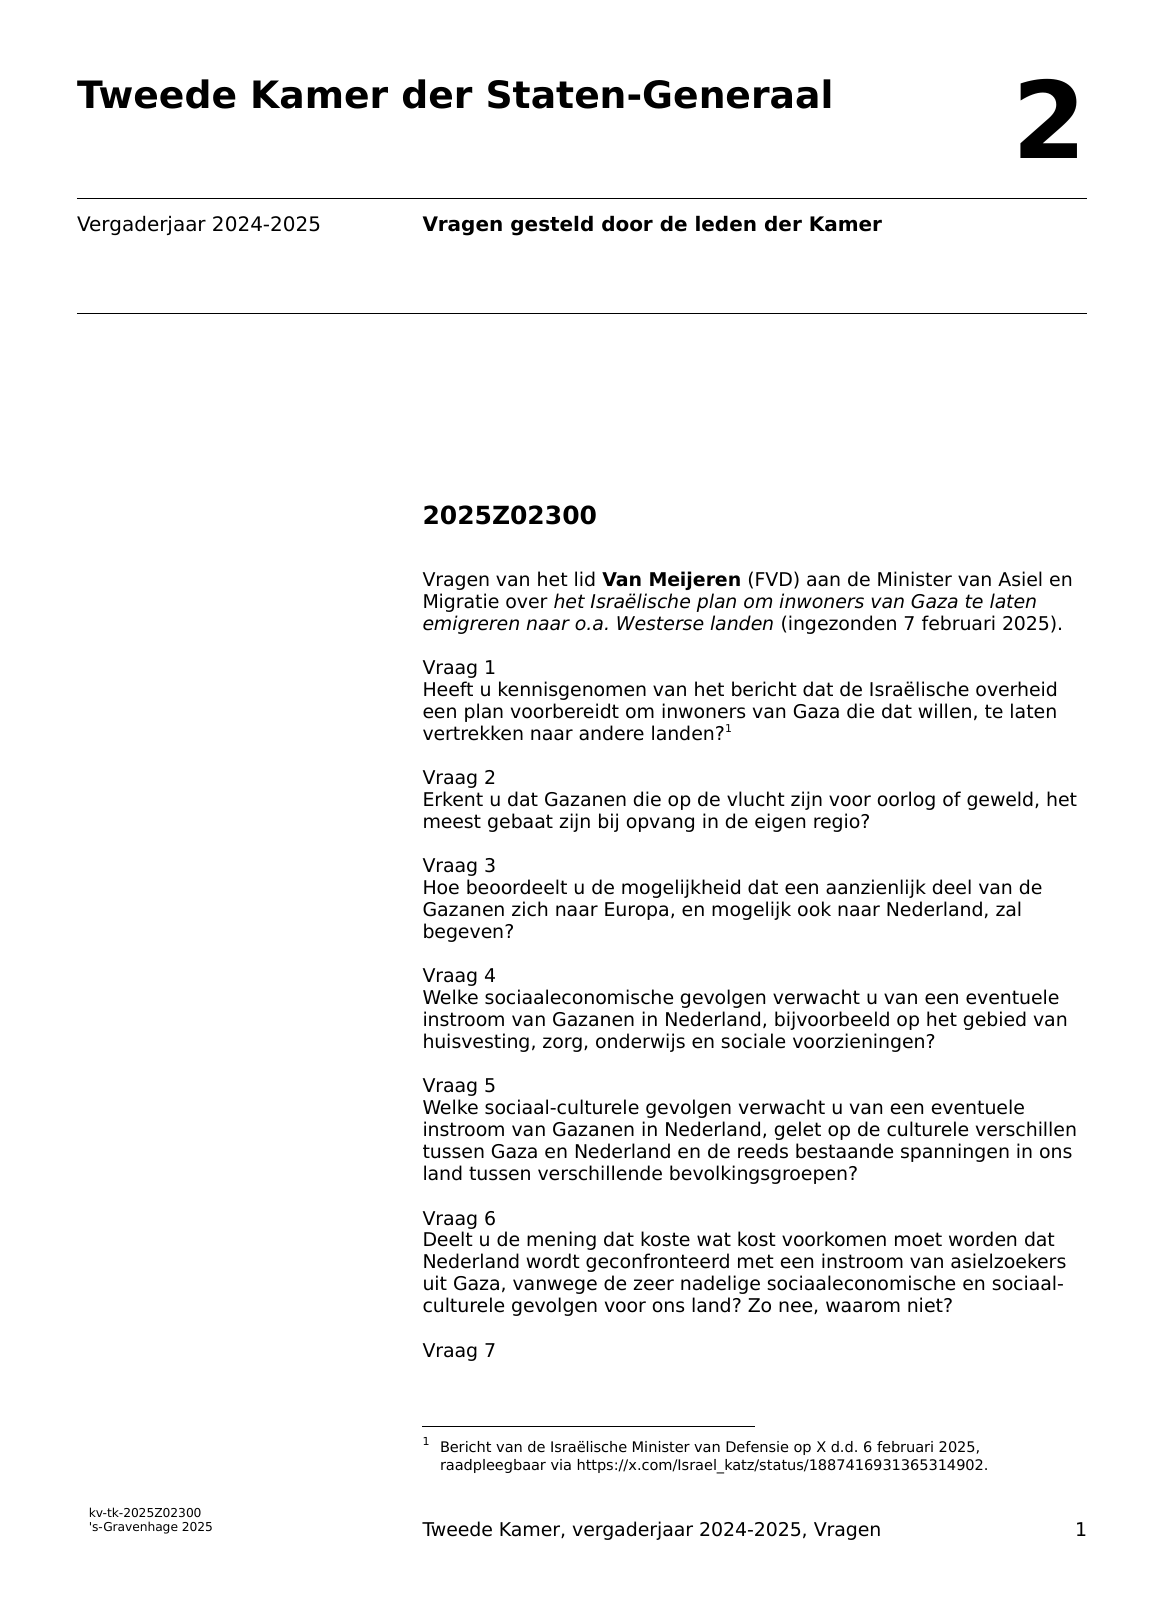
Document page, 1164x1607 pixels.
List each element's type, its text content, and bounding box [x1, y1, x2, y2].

text kv-tk-2025Z02300 [88, 1506, 323, 1520]
text Hoe beoordeelt u de mogelijkheid dat een aanzienlijk deel van de Gazanen zich naar Europa, en mogelijk ook naar Nederland, zal begeven? [422, 877, 1087, 943]
text Vragen van het lid Van Meijeren (FVD) aan de Minister van Asiel en Migratie over het Israëlische plan om inwoners van Gaza te laten emigreren naar o.a. Westerse landen (ingezonden 7 februari 2025). [422, 569, 1087, 635]
table_cell Vragen gesteld door de leden der Kamer [422, 199, 1087, 313]
table_header 2 [886, 59, 1087, 198]
text Vraag 6 [422, 1207, 1087, 1229]
text Vraag 7 [422, 1339, 1087, 1361]
text Vraag 3 [422, 855, 1087, 877]
text Bericht van de Israëlische Minister van Defensie op X d.d. 6 februari 2025, raadpleegbaar via https://x.com/Israel_katz/status/1887416931365314902. [422, 1435, 1087, 1474]
text Vraag 2 [422, 767, 1087, 789]
text 's-Gravenhage 2025 [88, 1520, 323, 1534]
text Heeft u kennisgenomen van het bericht dat de Israëlische overheid een plan voorbereidt om inwoners van Gaza die dat willen, te laten vertrekken naar andere landen? [422, 679, 1087, 745]
text 2025Z02300 [422, 501, 1087, 531]
text Vraag 4 [422, 965, 1087, 987]
text Vraag 1 [422, 657, 1087, 679]
text Welke sociaaleconomische gevolgen verwacht u van een eventuele instroom van Gazanen in Nederland, bijvoorbeeld op het gebied van huisvesting, zorg, onderwijs en sociale voorzieningen? [422, 987, 1087, 1053]
text Deelt u de mening dat koste wat kost voorkomen moet worden dat Nederland wordt geconfronteerd met een instroom van asielzoekers uit Gaza, vanwege de zeer nadelige sociaaleconomische en sociaal-culturele gevolgen voor ons land? Zo nee, waarom niet? [422, 1229, 1087, 1317]
table_header Tweede Kamer der Staten-Generaal [77, 59, 886, 198]
text Vraag 5 [422, 1075, 1087, 1097]
text Welke sociaal-culturele gevolgen verwacht u van een eventuele instroom van Gazanen in Nederland, gelet op de culturele verschillen tussen Gaza en Nederland en de reeds bestaande spanningen in ons land tussen verschillende bevolkingsgroepen? [422, 1097, 1087, 1185]
table_cell Vergaderjaar 2024-2025 [77, 199, 422, 313]
text Erkent u dat Gazanen die op de vlucht zijn voor oorlog of geweld, het meest gebaat zijn bij opvang in de eigen regio? [422, 789, 1087, 833]
